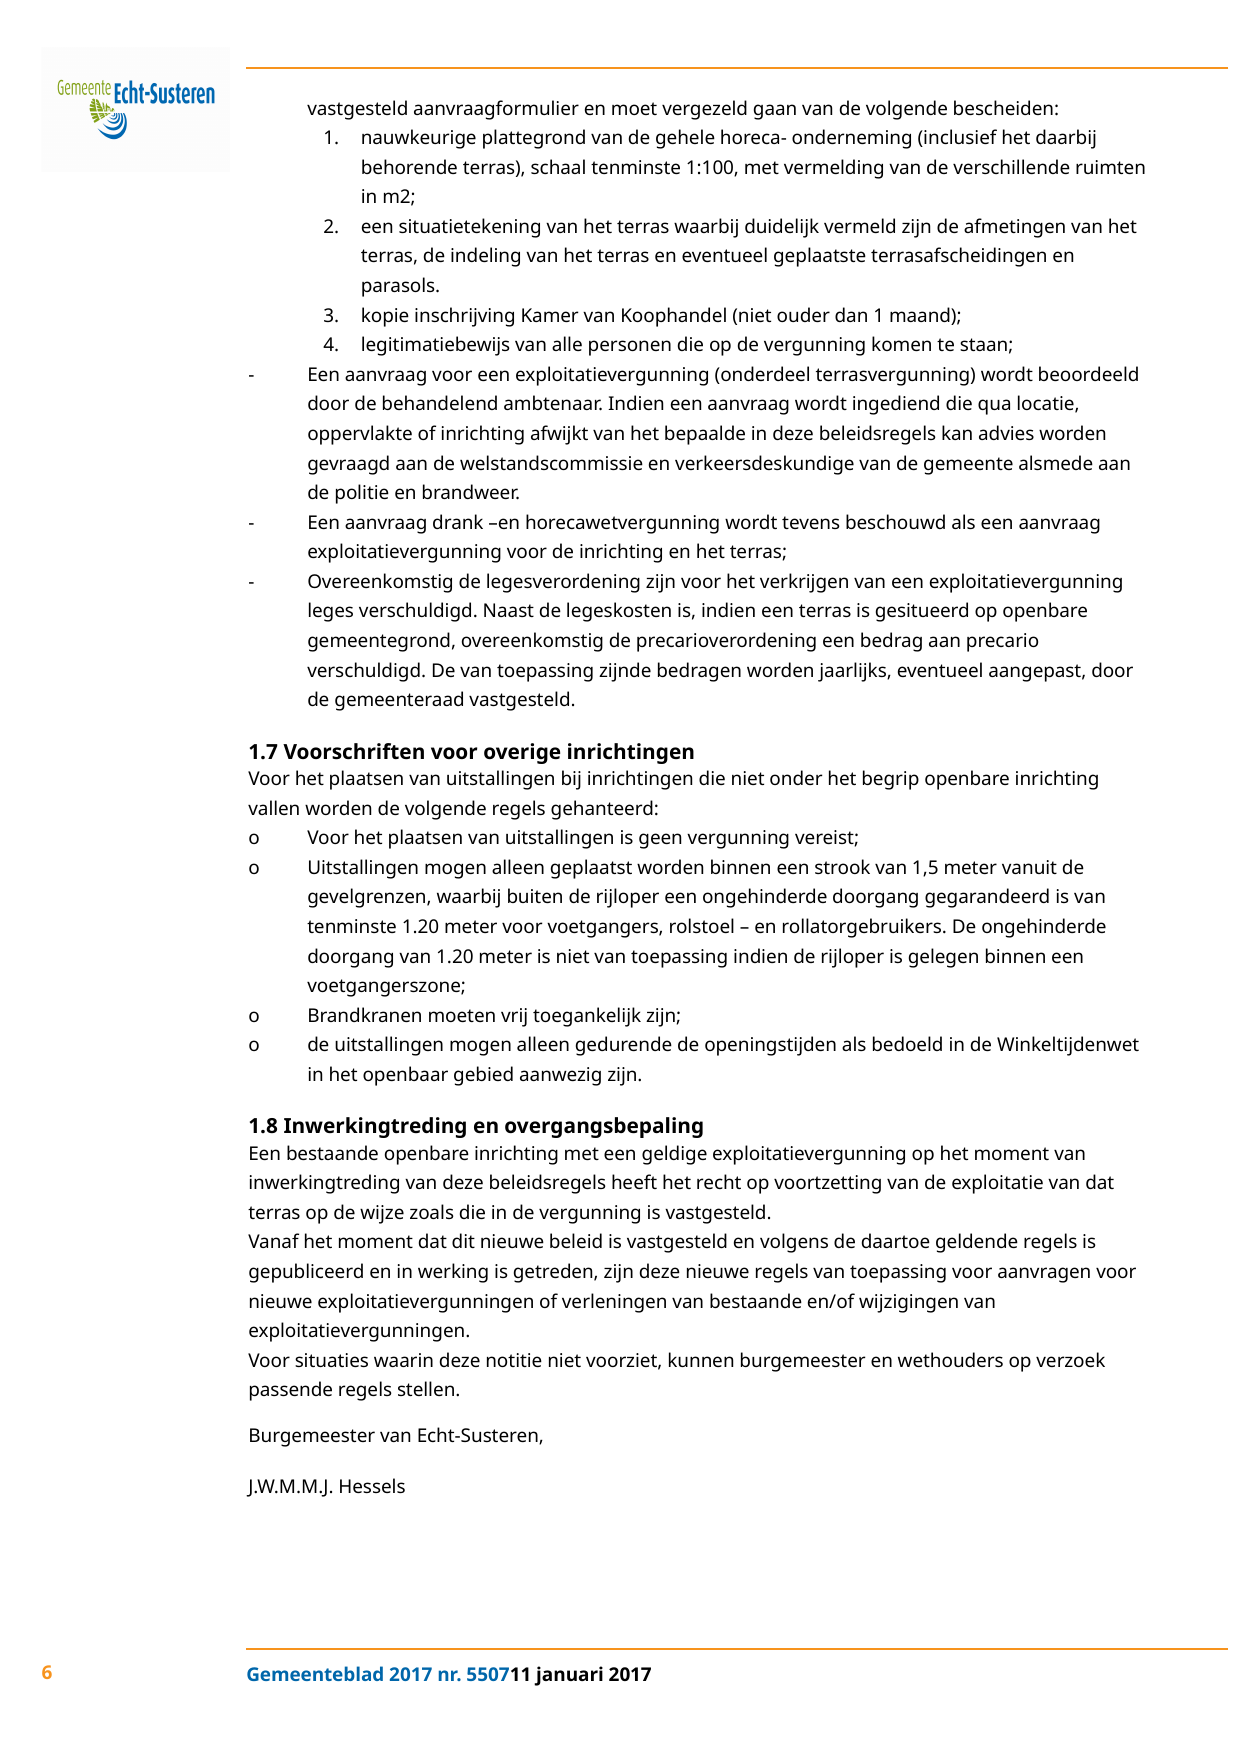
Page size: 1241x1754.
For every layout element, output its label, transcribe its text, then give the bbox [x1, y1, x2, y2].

list Een aanvraag drank –en horecawetvergunning wordt tevens beschouwd als een aanvraag exploitatievergunning voor de inrichting en het terras; [248, 509, 1152, 564]
text 1.7 Voorschriften voor overige inrichtingen [248, 737, 1152, 765]
list Een aanvraag voor een exploitatievergunning (onderdeel terrasvergunning) wordt beoordeeld door de behandelend ambtenaar. Indien een aanvraag wordt ingediend die qua locatie, oppervlakte of inrichting afwijkt van het bepaalde in deze beleidsregels kan advies worden gevraagd aan de welstandscommissie en verkeersdeskundige van de gemeente alsmede aan de politie en brandweer. [248, 361, 1152, 505]
text Een bestaande openbare inrichting met een geldige exploitatievergunning op het moment van inwerkingtreding van deze beleidsregels heeft het recht op voortzetting van de exploitatie van dat terras op de wijze zoals die in de vergunning is vastgesteld. [248, 1140, 1152, 1225]
list de uitstallingen mogen alleen gedurende de openingstijden als bedoeld in de Winkeltijdenwet in het openbaar gebied aanwezig zijn. [248, 1032, 1152, 1087]
list Overeenkomstig de legesverordening zijn voor het verkrijgen van een exploitatievergunning leges verschuldigd. Naast de legeskosten is, indien een terras is gesitueerd op openbare gemeentegrond, overeenkomstig de precarioverordening een bedrag aan precario verschuldigd. De van toepassing zijnde bedragen worden jaarlijks, eventueel aangepast, door de gemeenteraad vastgesteld. [248, 568, 1152, 712]
picture [41, 47, 231, 172]
text Voor situaties waarin deze notitie niet voorziet, kunnen burgemeester en wethouders op verzoek passende regels stellen. [248, 1347, 1152, 1402]
text Burgemeester van Echt-Susteren, [248, 1422, 1152, 1448]
list kopie inschrijving Kamer van Koophandel (niet ouder dan 1 maand); [323, 302, 1152, 328]
text Vanaf het moment dat dit nieuwe beleid is vastgesteld en volgens de daartoe geldende regels is gepubliceerd en in werking is getreden, zijn deze nieuwe regels van toepassing voor aanvragen voor nieuwe exploitatievergunningen of verleningen van bestaande en/of wijzigingen van exploitatievergunningen. [248, 1229, 1152, 1343]
text 1.8 Inwerkingtreding en overgangsbepaling [248, 1112, 1152, 1140]
text Voor het plaatsen van uitstallingen bij inrichtingen die niet onder het begrip openbare inrichting vallen worden de volgende regels gehanteerd: [248, 765, 1152, 821]
list Voor het plaatsen van uitstallingen is geen vergunning vereist; [248, 824, 1152, 850]
list nauwkeurige plattegrond van de gehele horeca- onderneming (inclusief het daarbij behorende terras), schaal tenminste 1:100, met vermelding van de verschillende ruimten in m2; [323, 124, 1152, 209]
list vastgesteld aanvraagformulier en moet vergezeld gaan van de volgende bescheiden: [248, 95, 1152, 121]
list Uitstallingen mogen alleen geplaatst worden binnen een strook van 1,5 meter vanuit de gevelgrenzen, waarbij buiten de rijloper een ongehinderde doorgang gegarandeerd is van tenminste 1.20 meter voor voetgangers, rolstoel – en rollatorgebruikers. De ongehinderde doorgang van 1.20 meter is niet van toepassing indien de rijloper is gelegen binnen een voetgangerszone; [248, 854, 1152, 998]
list legitimatiebewijs van alle personen die op de vergunning komen te staan; [323, 331, 1152, 357]
text J.W.M.M.J. Hessels [248, 1474, 1152, 1499]
list een situatietekening van het terras waarbij duidelijk vermeld zijn de afmetingen van het terras, de indeling van het terras en eventueel geplaatste terrasafscheidingen en parasols. [323, 213, 1152, 298]
list Brandkranen moeten vrij toegankelijk zijn; [248, 1002, 1152, 1028]
